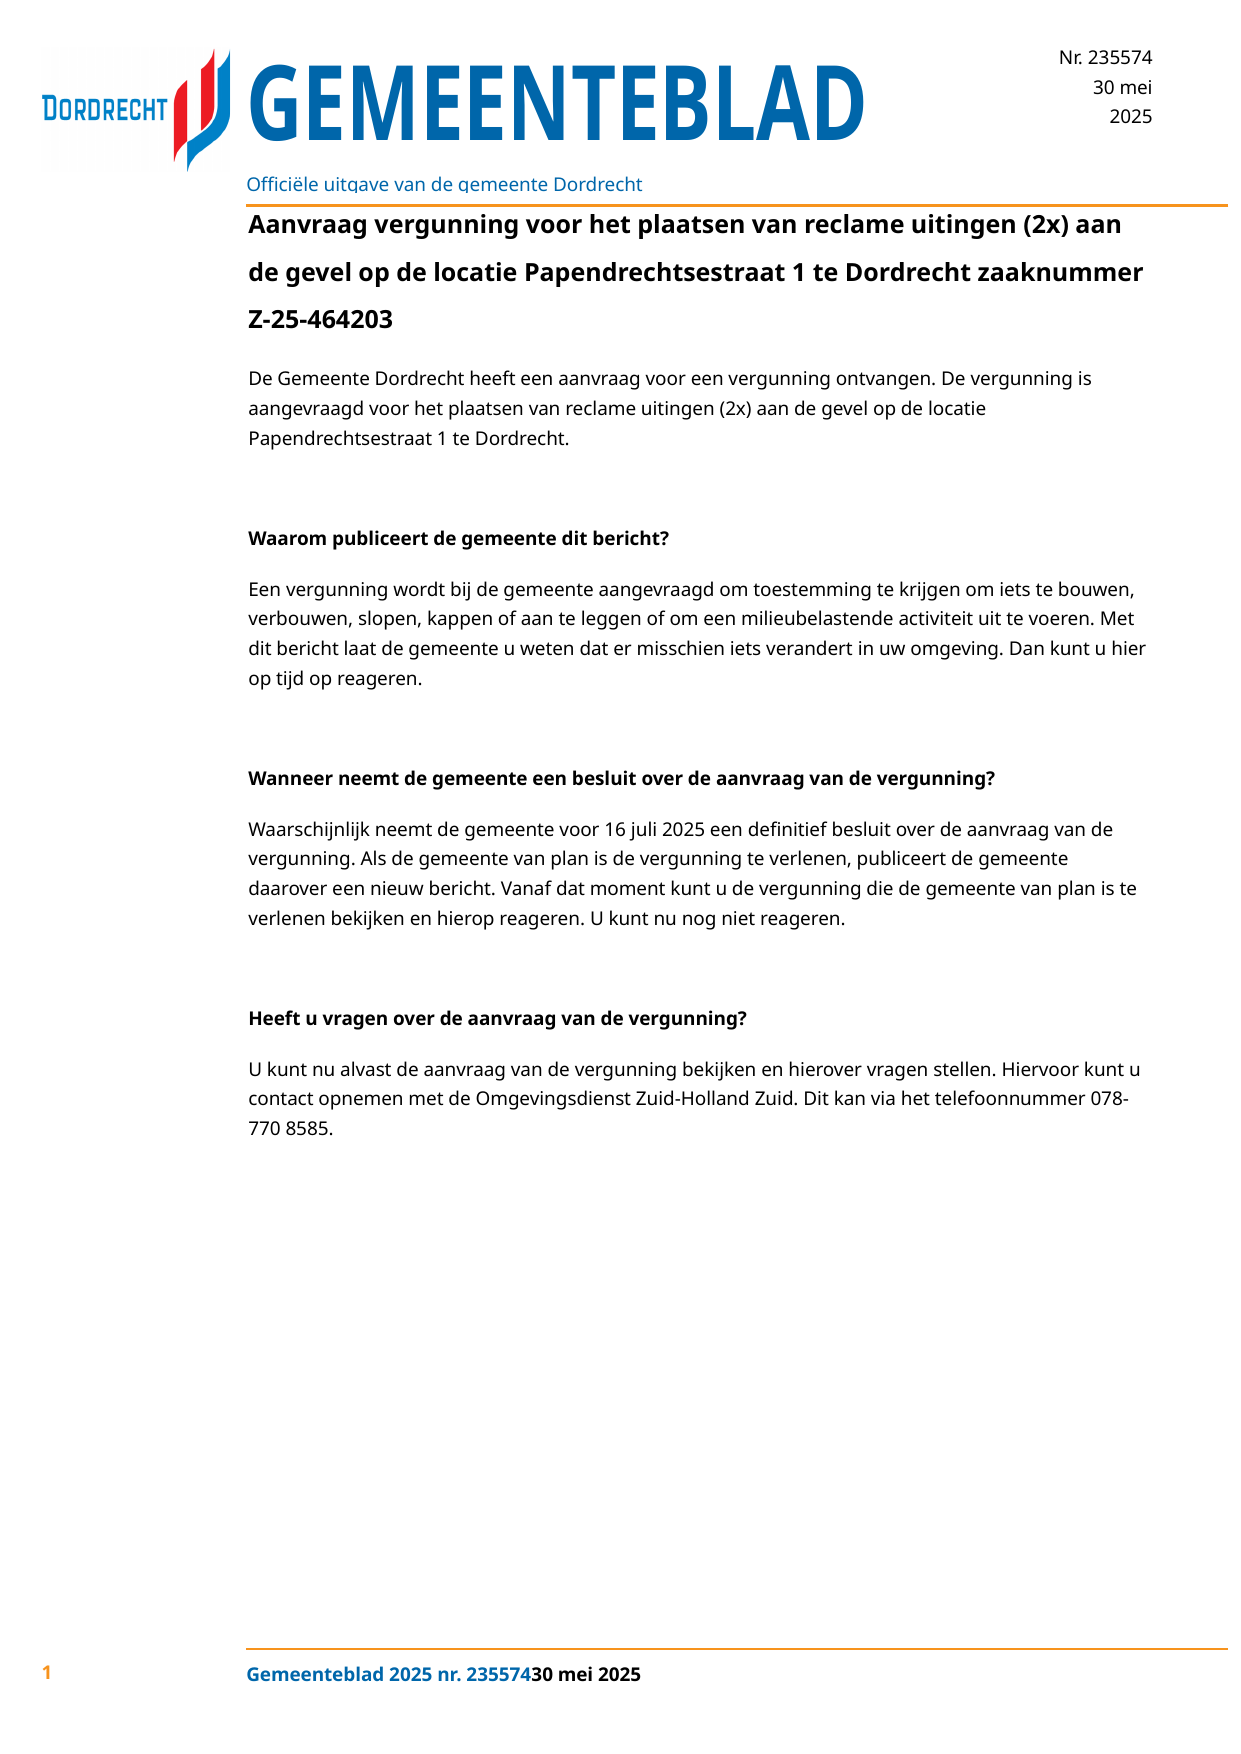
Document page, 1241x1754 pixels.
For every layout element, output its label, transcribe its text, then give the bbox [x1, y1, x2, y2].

text U kunt nu alvast de aanvraag van de vergunning bekijken en hierover vragen stellen. Hiervoor kunt u contact opnemen met de Omgevingsdienst Zuid-Holland Zuid. Dit kan via het telefoonnummer 078-770 8585. [248, 1056, 1152, 1141]
text Een vergunning wordt bij de gemeente aangevraagd om toestemming te krijgen om iets te bouwen, verbouwen, slopen, kappen of aan te leggen of om een milieubelastende activiteit uit te voeren. Met dit bericht laat de gemeente u weten dat er misschien iets verandert in uw omgeving. Dan kunt u hier op tijd op reageren. [248, 576, 1152, 690]
text De Gemeente Dordrecht heeft een aanvraag voor een vergunning ontvangen. De vergunning is aangevraagd voor het plaatsen van reclame uitingen (2x) aan de gevel op de locatie Papendrechtsestraat 1 te Dordrecht. [248, 366, 1152, 450]
picture [41, 47, 231, 172]
text Heeft u vragen over de aanvraag van de vergunning? [248, 1006, 1152, 1031]
text Wanneer neemt de gemeente een besluit over de aanvraag van de vergunning? [248, 766, 1152, 791]
text Waarom publiceert de gemeente dit bericht? [248, 526, 1152, 551]
text Aanvraag vergunning voor het plaatsen van reclame uitingen (2x) aan de gevel op de locatie Papendrechtsestraat 1 te Dordrecht zaaknummer Z-25-464203 [248, 207, 1152, 336]
text Waarschijnlijk neemt de gemeente voor 16 juli 2025 een definitief besluit over de aanvraag van de vergunning. Als de gemeente van plan is de vergunning te verlenen, publiceert de gemeente daarover een nieuw bericht. Vanaf dat moment kunt u de vergunning die de gemeente van plan is te verlenen bekijken en hierop reageren. U kunt nu nog niet reageren. [248, 816, 1152, 930]
